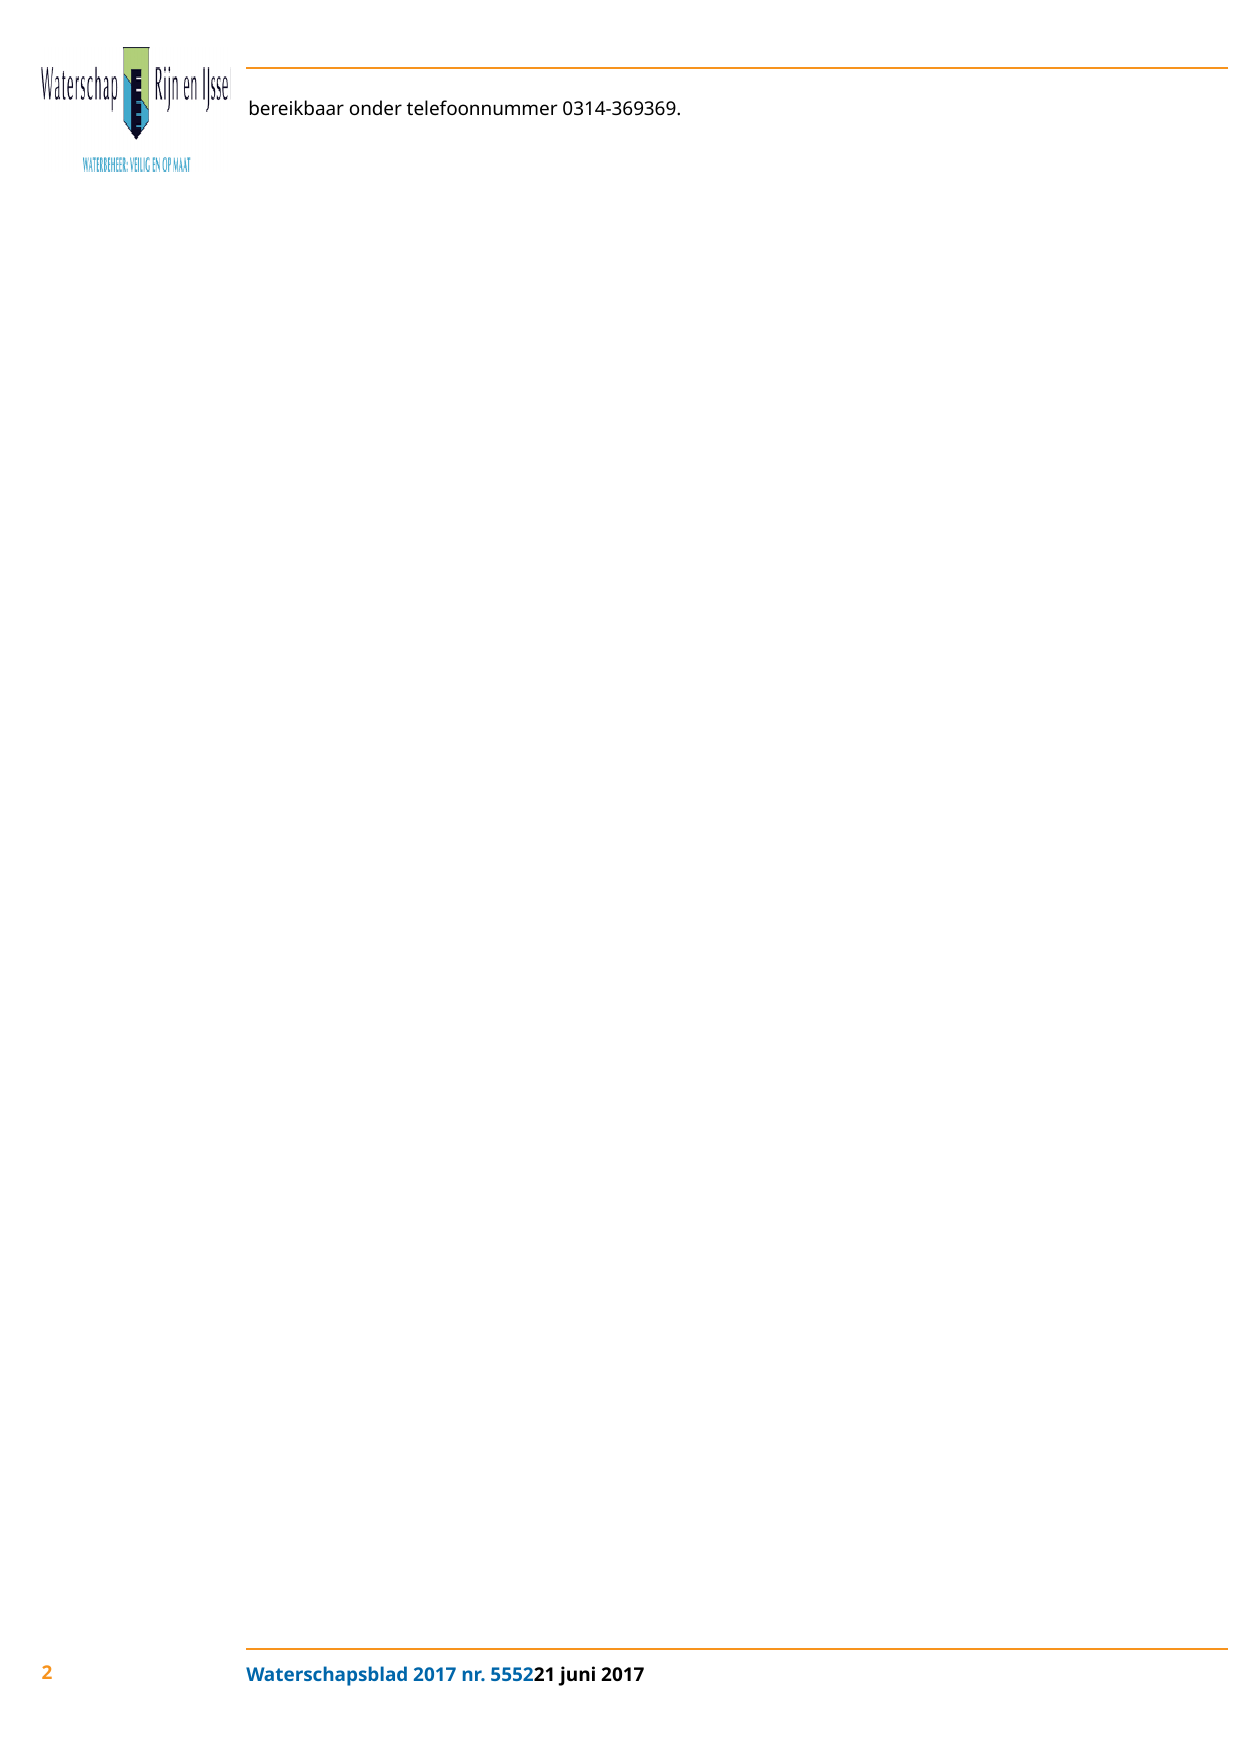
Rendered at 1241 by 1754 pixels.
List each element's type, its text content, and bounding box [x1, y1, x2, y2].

picture [41, 47, 231, 172]
text bereikbaar onder telefoonnummer 0314-369369. [248, 95, 1152, 121]
